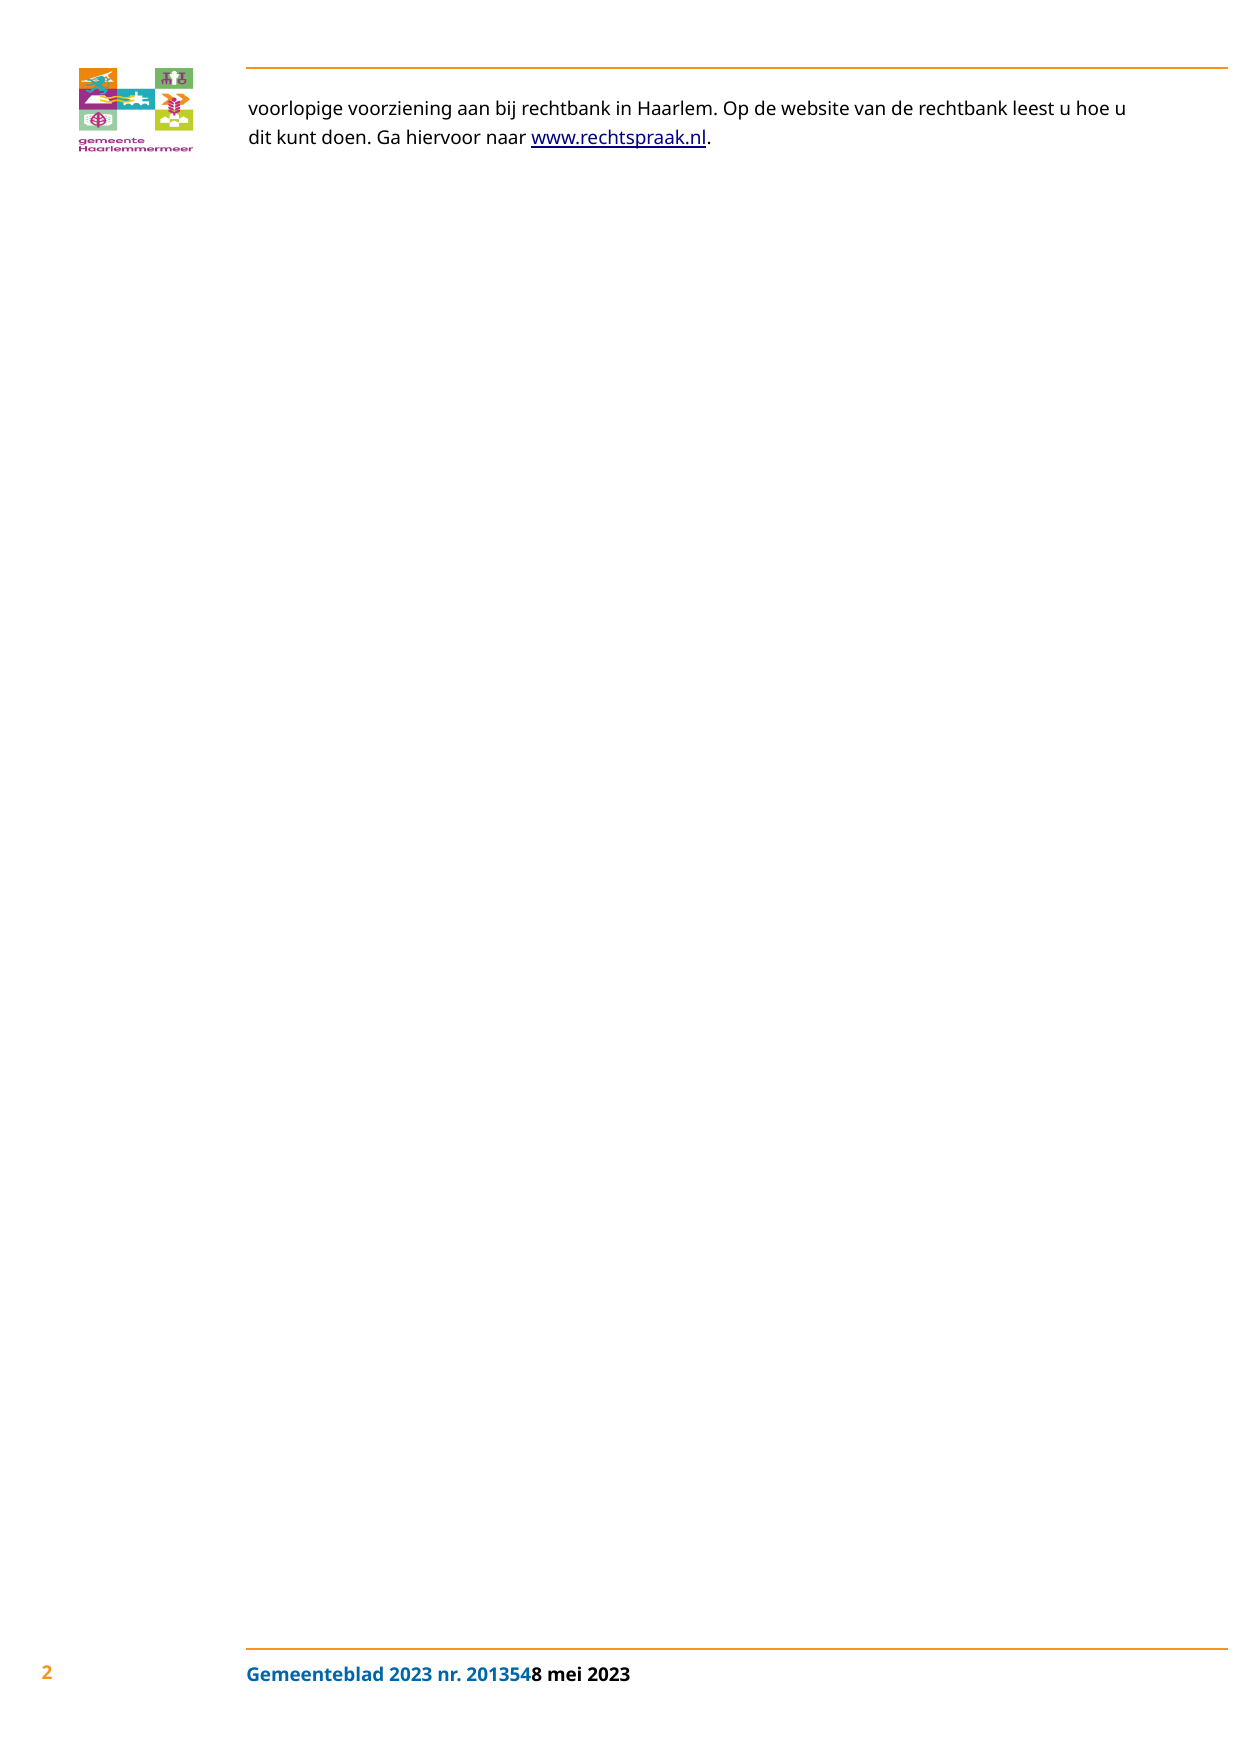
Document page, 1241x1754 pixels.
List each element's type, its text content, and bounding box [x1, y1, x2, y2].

text voorlopige voorziening aan bij rechtbank in Haarlem. Op de website van de rechtbank leest u hoe u dit kunt doen. Ga hiervoor naar www.rechtspraak.nl. [248, 95, 1152, 150]
picture [41, 47, 231, 172]
